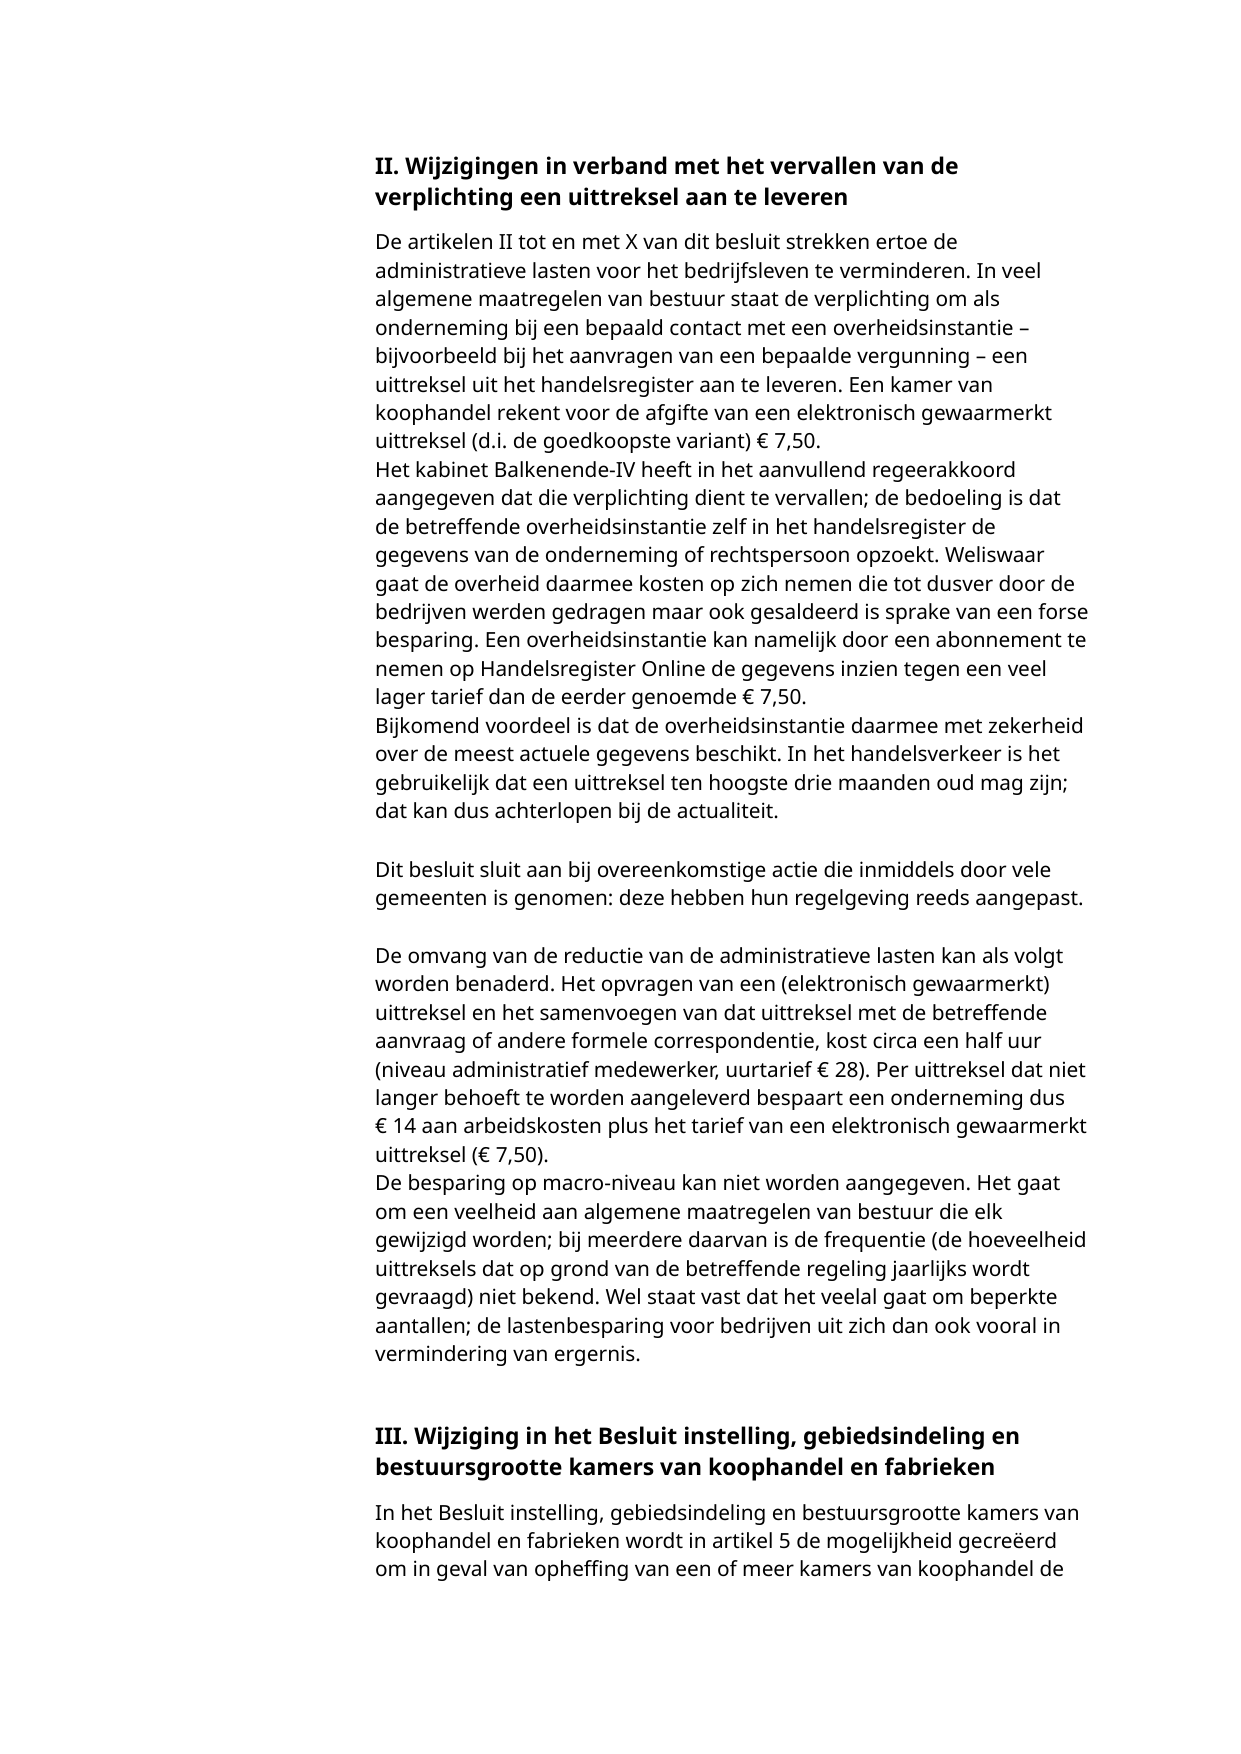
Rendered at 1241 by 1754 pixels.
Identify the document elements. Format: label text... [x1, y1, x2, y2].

text De besparing op macro-niveau kan niet worden aangegeven. Het gaat om een veelheid aan algemene maatregelen van bestuur die elk gewijzigd worden; bij meerdere daarvan is de frequentie (de hoeveelheid uittreksels dat op grond van de betreffende regeling jaarlijks wordt gevraagd) niet bekend. Wel staat vast dat het veelal gaat om beperkte aantallen; de lastenbesparing voor bedrijven uit zich dan ook vooral in vermindering van ergernis. [375, 1168, 1090, 1368]
text De artikelen II tot en met X van dit besluit strekken ertoe de administratieve lasten voor het bedrijfsleven te verminderen. In veel algemene maatregelen van bestuur staat de verplichting om als onderneming bij een bepaald contact met een overheidsinstantie – bijvoorbeeld bij het aanvragen van een bepaalde vergunning – een uittreksel uit het handelsregister aan te leveren. Een kamer van koophandel rekent voor de afgifte van een elektronisch gewaarmerkt uittreksel (d.i. de goedkoopste variant) € 7,50. [375, 227, 1090, 455]
text Dit besluit sluit aan bij overeenkomstige actie die inmiddels door vele gemeenten is genomen: deze hebben hun regelgeving reeds aangepast. [375, 855, 1090, 912]
text De omvang van de reductie van de administratieve lasten kan als volgt worden benaderd. Het opvragen van een (elektronisch gewaarmerkt) uittreksel en het samenvoegen van dat uittreksel met de betreffende aanvraag of andere formele correspondentie, kost circa een half uur (niveau administratief medewerker, uurtarief € 28). Per uittreksel dat niet langer behoeft te worden aangeleverd bespaart een onderneming dus € 14 aan arbeidskosten plus het tarief van een elektronisch gewaarmerkt uittreksel (€ 7,50). [375, 941, 1090, 1168]
subtitle II. Wijzigingen in verband met het vervallen van de verplichting een uittreksel aan te leveren [375, 150, 1090, 212]
text Bijkomend voordeel is dat de overheidsinstantie daarmee met zekerheid over de meest actuele gegevens beschikt. In het handelsverkeer is het gebruikelijk dat een uittreksel ten hoogste drie maanden oud mag zijn; dat kan dus achterlopen bij de actualiteit. [375, 711, 1090, 825]
text Het kabinet Balkenende-IV heeft in het aanvullend regeerakkoord aangegeven dat die verplichting dient te vervallen; de bedoeling is dat de betreffende overheidsinstantie zelf in het handelsregister de gegevens van de onderneming of rechtspersoon opzoekt. Weliswaar gaat de overheid daarmee kosten op zich nemen die tot dusver door de bedrijven werden gedragen maar ook gesaldeerd is sprake van een forse besparing. Een overheidsinstantie kan namelijk door een abonnement te nemen op Handelsregister Online de gegevens inzien tegen een veel lager tarief dan de eerder genoemde € 7,50. [375, 455, 1090, 711]
text In het Besluit instelling, gebiedsindeling en bestuursgrootte kamers van koophandel en fabrieken wordt in artikel 5 de mogelijkheid gecreëerd om in geval van opheffing van een of meer kamers van koophandel de [375, 1498, 1090, 1583]
subtitle III. Wijziging in het Besluit instelling, gebiedsindeling en bestuursgrootte kamers van koophandel en fabrieken [375, 1420, 1090, 1483]
